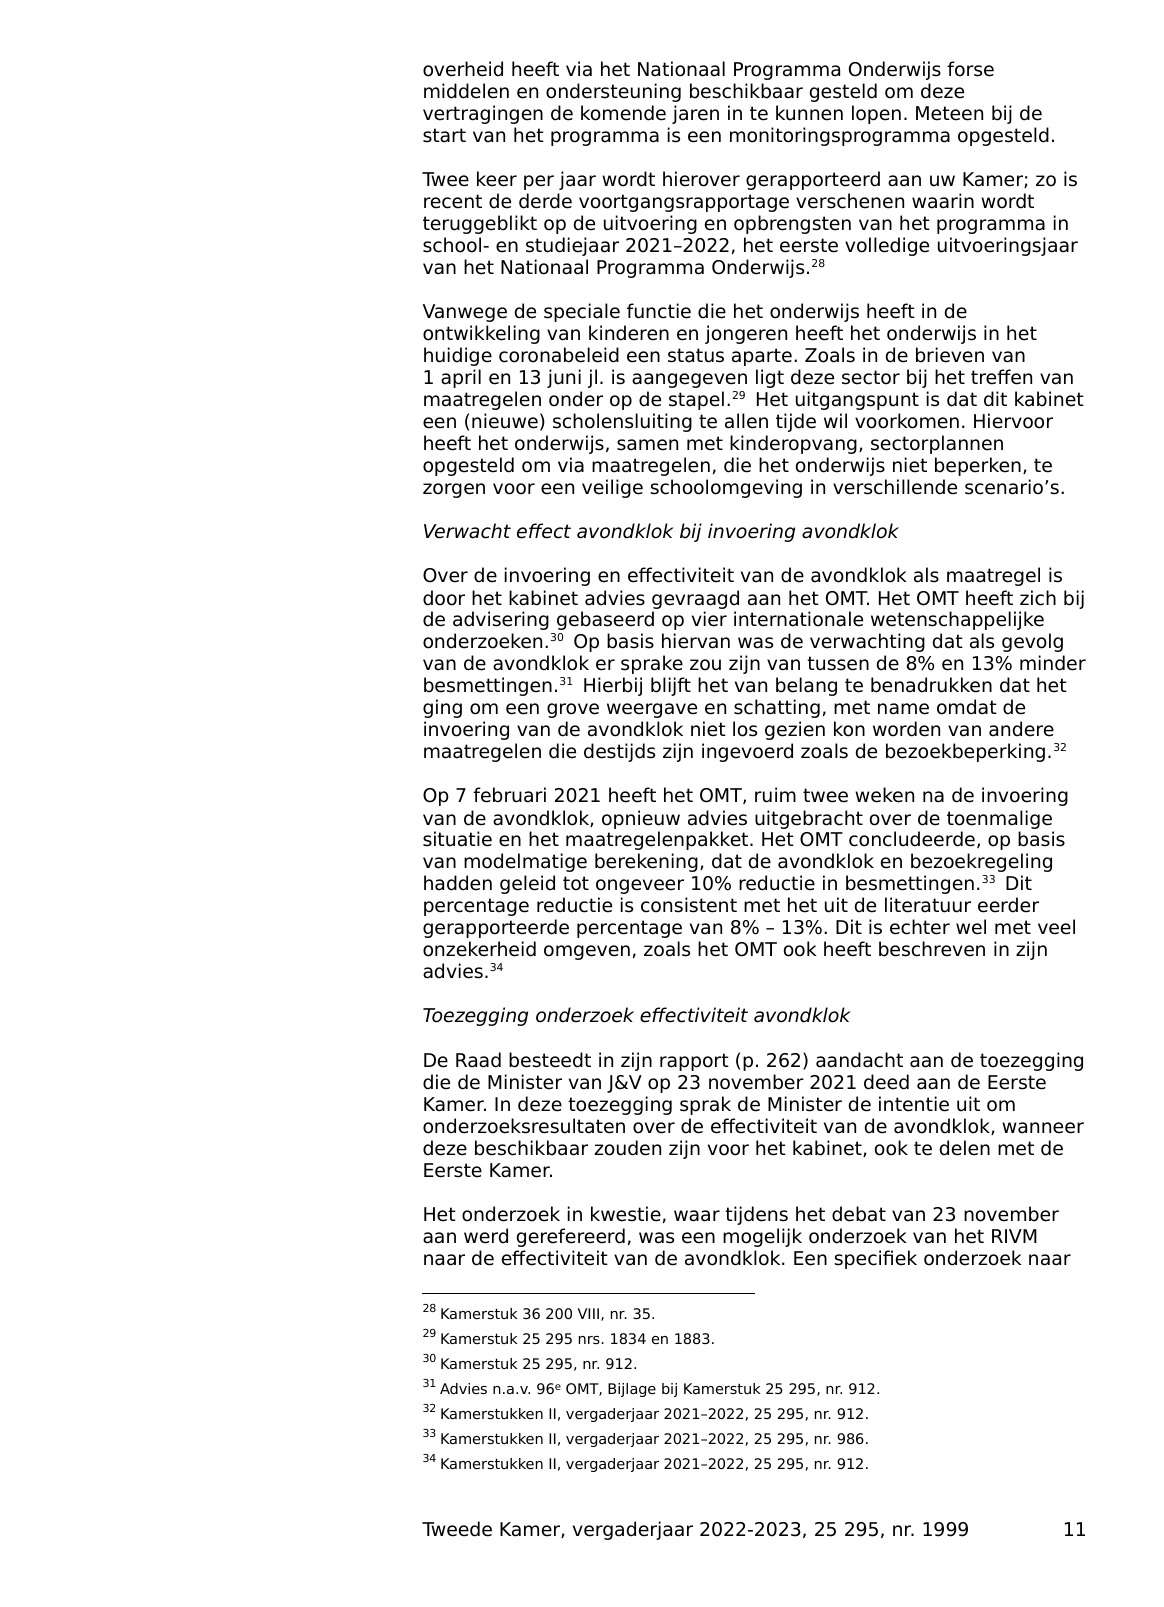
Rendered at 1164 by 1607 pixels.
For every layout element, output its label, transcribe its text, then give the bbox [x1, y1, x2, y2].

text Op 7 februari 2021 heeft het OMT, ruim twee weken na de invoering van de avondklok, opnieuw advies uitgebracht over de toenmalige situatie en het maatregelenpakket. Het OMT concludeerde, op basis van modelmatige berekening, dat de avondklok en bezoekregeling hadden geleid tot ongeveer 10% reductie in besmettingen. Dit percentage reductie is consistent met het uit de literatuur eerder gerapporteerde percentage van 8% – 13%. Dit is echter wel met veel onzekerheid omgeven, zoals het OMT ook heeft beschreven in zijn advies. [422, 785, 1087, 983]
text Kamerstuk 25 295 nrs. 1834 en 1883. [422, 1327, 1087, 1349]
text Het onderzoek in kwestie, waar tijdens het debat van 23 november aan werd gerefereerd, was een mogelijk onderzoek van het RIVM naar de effectiviteit van de avondklok. Een specifiek onderzoek naar [422, 1204, 1087, 1269]
text Twee keer per jaar wordt hierover gerapporteerd aan uw Kamer; zo is recent de derde voortgangsrapportage verschenen waarin wordt teruggeblikt op de uitvoering en opbrengsten van het programma in school- en studiejaar 2021–2022, het eerste volledige uitvoeringsjaar van het Nationaal Programma Onderwijs. [422, 169, 1087, 279]
text Advies n.a.v. 96e OMT, Bijlage bij Kamerstuk 25 295, nr. 912. [422, 1377, 1087, 1399]
text Kamerstuk 36 200 VIII, nr. 35. [422, 1302, 1087, 1324]
text Over de invoering en effectiviteit van de avondklok als maatregel is door het kabinet advies gevraagd aan het OMT. Het OMT heeft zich bij de advisering gebaseerd op vier internationale wetenschappelijke onderzoeken. Op basis hiervan was de verwachting dat als gevolg van de avondklok er sprake zou zijn van tussen de 8% en 13% minder besmettingen. Hierbij blijft het van belang te benadrukken dat het ging om een grove weergave en schatting, met name omdat de invoering van de avondklok niet los gezien kon worden van andere maatregelen die destijds zijn ingevoerd zoals de bezoekbeperking. [422, 565, 1087, 763]
subtitle Toezegging onderzoek effectiviteit avondklok [422, 1005, 1087, 1027]
text Kamerstukken II, vergaderjaar 2021–2022, 25 295, nr. 912. [422, 1402, 1087, 1424]
text Kamerstukken II, vergaderjaar 2021–2022, 25 295, nr. 986. [422, 1427, 1087, 1449]
text Kamerstukken II, vergaderjaar 2021–2022, 25 295, nr. 912. [422, 1452, 1087, 1474]
text overheid heeft via het Nationaal Programma Onderwijs forse middelen en ondersteuning beschikbaar gesteld om deze vertragingen de komende jaren in te kunnen lopen. Meteen bij de start van het programma is een monitoringsprogramma opgesteld. [422, 59, 1087, 147]
text De Raad besteedt in zijn rapport (p. 262) aandacht aan de toezegging die de Minister van J&V op 23 november 2021 deed aan de Eerste Kamer. In deze toezegging sprak de Minister de intentie uit om onderzoeksresultaten over de effectiviteit van de avondklok, wanneer deze beschikbaar zouden zijn voor het kabinet, ook te delen met de Eerste Kamer. [422, 1049, 1087, 1181]
text Vanwege de speciale functie die het onderwijs heeft in de ontwikkeling van kinderen en jongeren heeft het onderwijs in het huidige coronabeleid een status aparte. Zoals in de brieven van 1 april en 13 juni jl. is aangegeven ligt deze sector bij het treffen van maatregelen onder op de stapel. Het uitgangspunt is dat dit kabinet een (nieuwe) scholensluiting te allen tijde wil voorkomen. Hiervoor heeft het onderwijs, samen met kinderopvang, sectorplannen opgesteld om via maatregelen, die het onderwijs niet beperken, te zorgen voor een veilige schoolomgeving in verschillende scenario’s. [422, 301, 1087, 499]
text Kamerstuk 25 295, nr. 912. [422, 1352, 1087, 1374]
subtitle Verwacht effect avondklok bij invoering avondklok [422, 521, 1087, 543]
